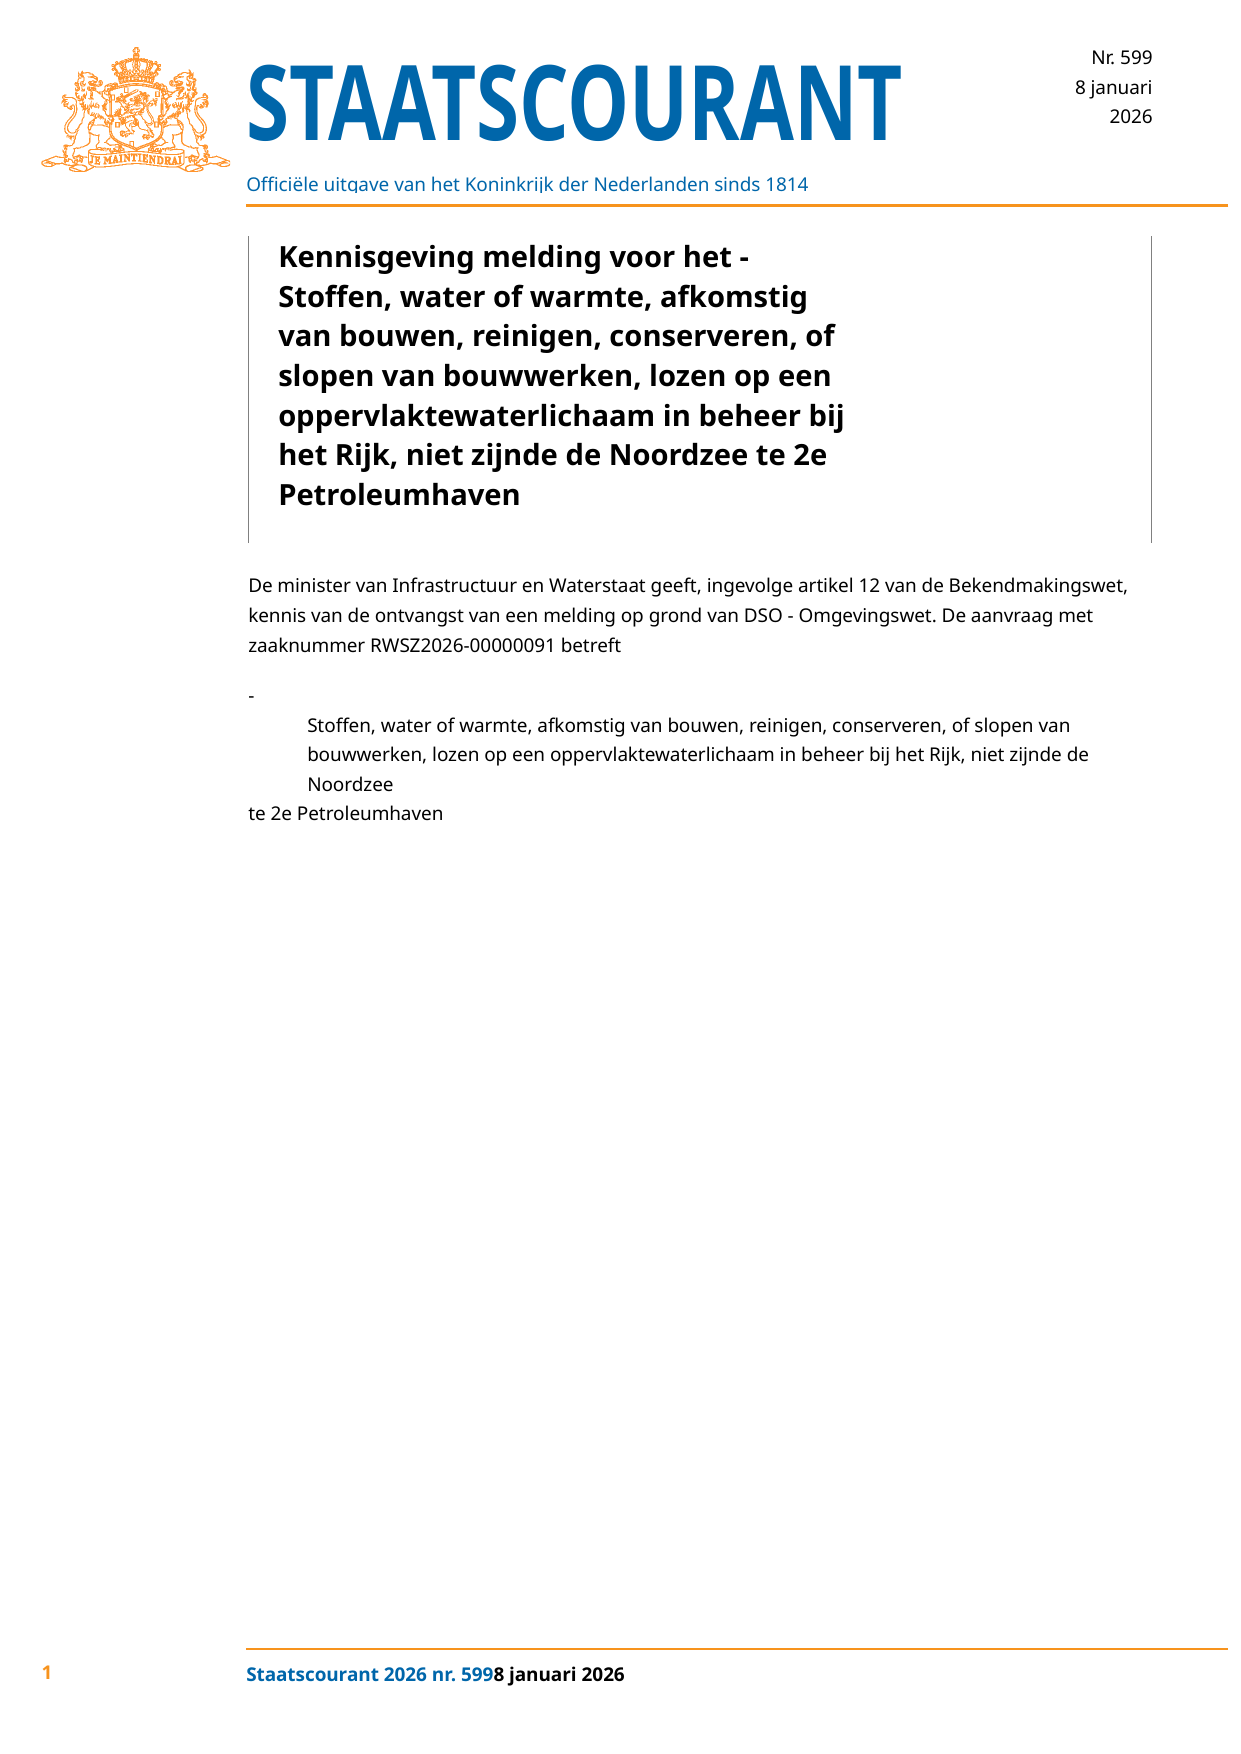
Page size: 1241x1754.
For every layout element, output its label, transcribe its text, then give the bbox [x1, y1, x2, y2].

table_header [850, 236, 912, 413]
text te 2e Petroleumhaven [248, 801, 1152, 826]
table_header [850, 414, 1151, 543]
picture [912, 236, 1090, 414]
picture [41, 47, 231, 172]
table_header [1090, 236, 1151, 413]
list Stoffen, water of warmte, afkomstig van bouwen, reinigen, conserveren, of slopen van bouwwerken, lozen op een oppervlaktewaterlichaam in beheer bij het Rijk, niet zijnde de Noordzee [248, 712, 1152, 797]
text De minister van Infrastructuur en Waterstaat geeft, ingevolge artikel 12 van de Bekendmakingswet, kennis van de ontvangst van een melding op grond van DSO - Omgevingswet. De aanvraag met zaaknummer RWSZ2026-00000091 betreft [248, 573, 1152, 658]
table_header Kennisgeving melding voor het -Stoffen, water of warmte, afkomstig van bouwen, reinigen, conserveren, of slopen van bouwwerken, lozen op een oppervlaktewaterlichaam in beheer bij het Rijk, niet zijnde de Noordzee te 2e Petroleumhaven [249, 236, 850, 543]
